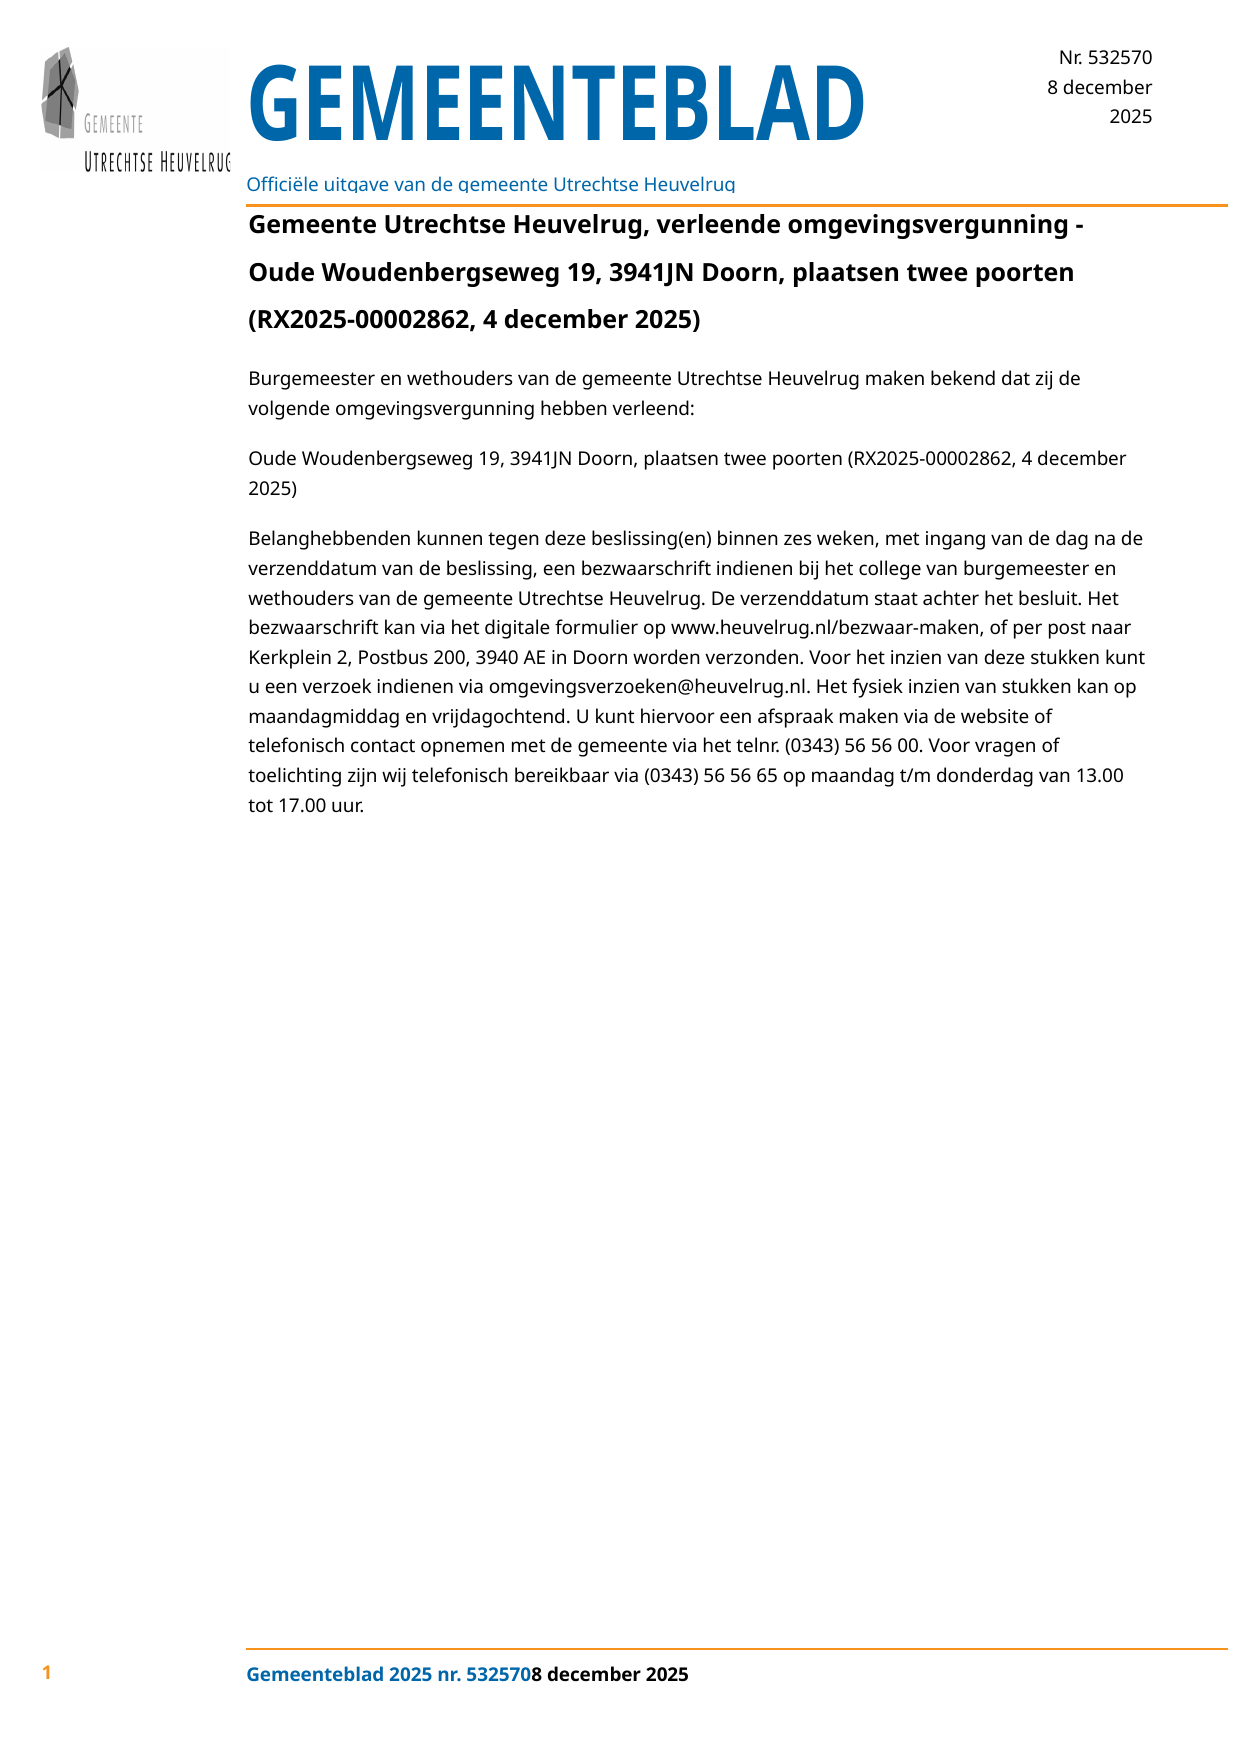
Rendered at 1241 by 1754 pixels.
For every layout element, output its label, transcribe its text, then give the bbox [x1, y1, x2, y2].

picture [41, 47, 231, 172]
text Belanghebbenden kunnen tegen deze beslissing(en) binnen zes weken, met ingang van de dag na de verzenddatum van de beslissing, een bezwaarschrift indienen bij het college van burgemeester en wethouders van de gemeente Utrechtse Heuvelrug. De verzenddatum staat achter het besluit. Het bezwaarschrift kan via het digitale formulier op www.heuvelrug.nl/bezwaar-maken, of per post naar Kerkplein 2, Postbus 200, 3940 AE in Doorn worden verzonden. Voor het inzien van deze stukken kunt u een verzoek indienen via omgevingsverzoeken@heuvelrug.nl. Het fysiek inzien van stukken kan op maandagmiddag en vrijdagochtend. U kunt hiervoor een afspraak maken via de website of telefonisch contact opnemen met de gemeente via het telnr. (0343) 56 56 00. Voor vragen of toelichting zijn wij telefonisch bereikbaar via (0343) 56 56 65 op maandag t/m donderdag van 13.00 tot 17.00 uur. [248, 526, 1152, 817]
text Burgemeester en wethouders van de gemeente Utrechtse Heuvelrug maken bekend dat zij de volgende omgevingsvergunning hebben verleend: [248, 366, 1152, 421]
text Gemeente Utrechtse Heuvelrug, verleende omgevingsvergunning - Oude Woudenbergseweg 19, 3941JN Doorn, plaatsen twee poorten (RX2025-00002862, 4 december 2025) [248, 207, 1152, 336]
text Oude Woudenbergseweg 19, 3941JN Doorn, plaatsen twee poorten (RX2025-00002862, 4 december 2025) [248, 446, 1152, 501]
